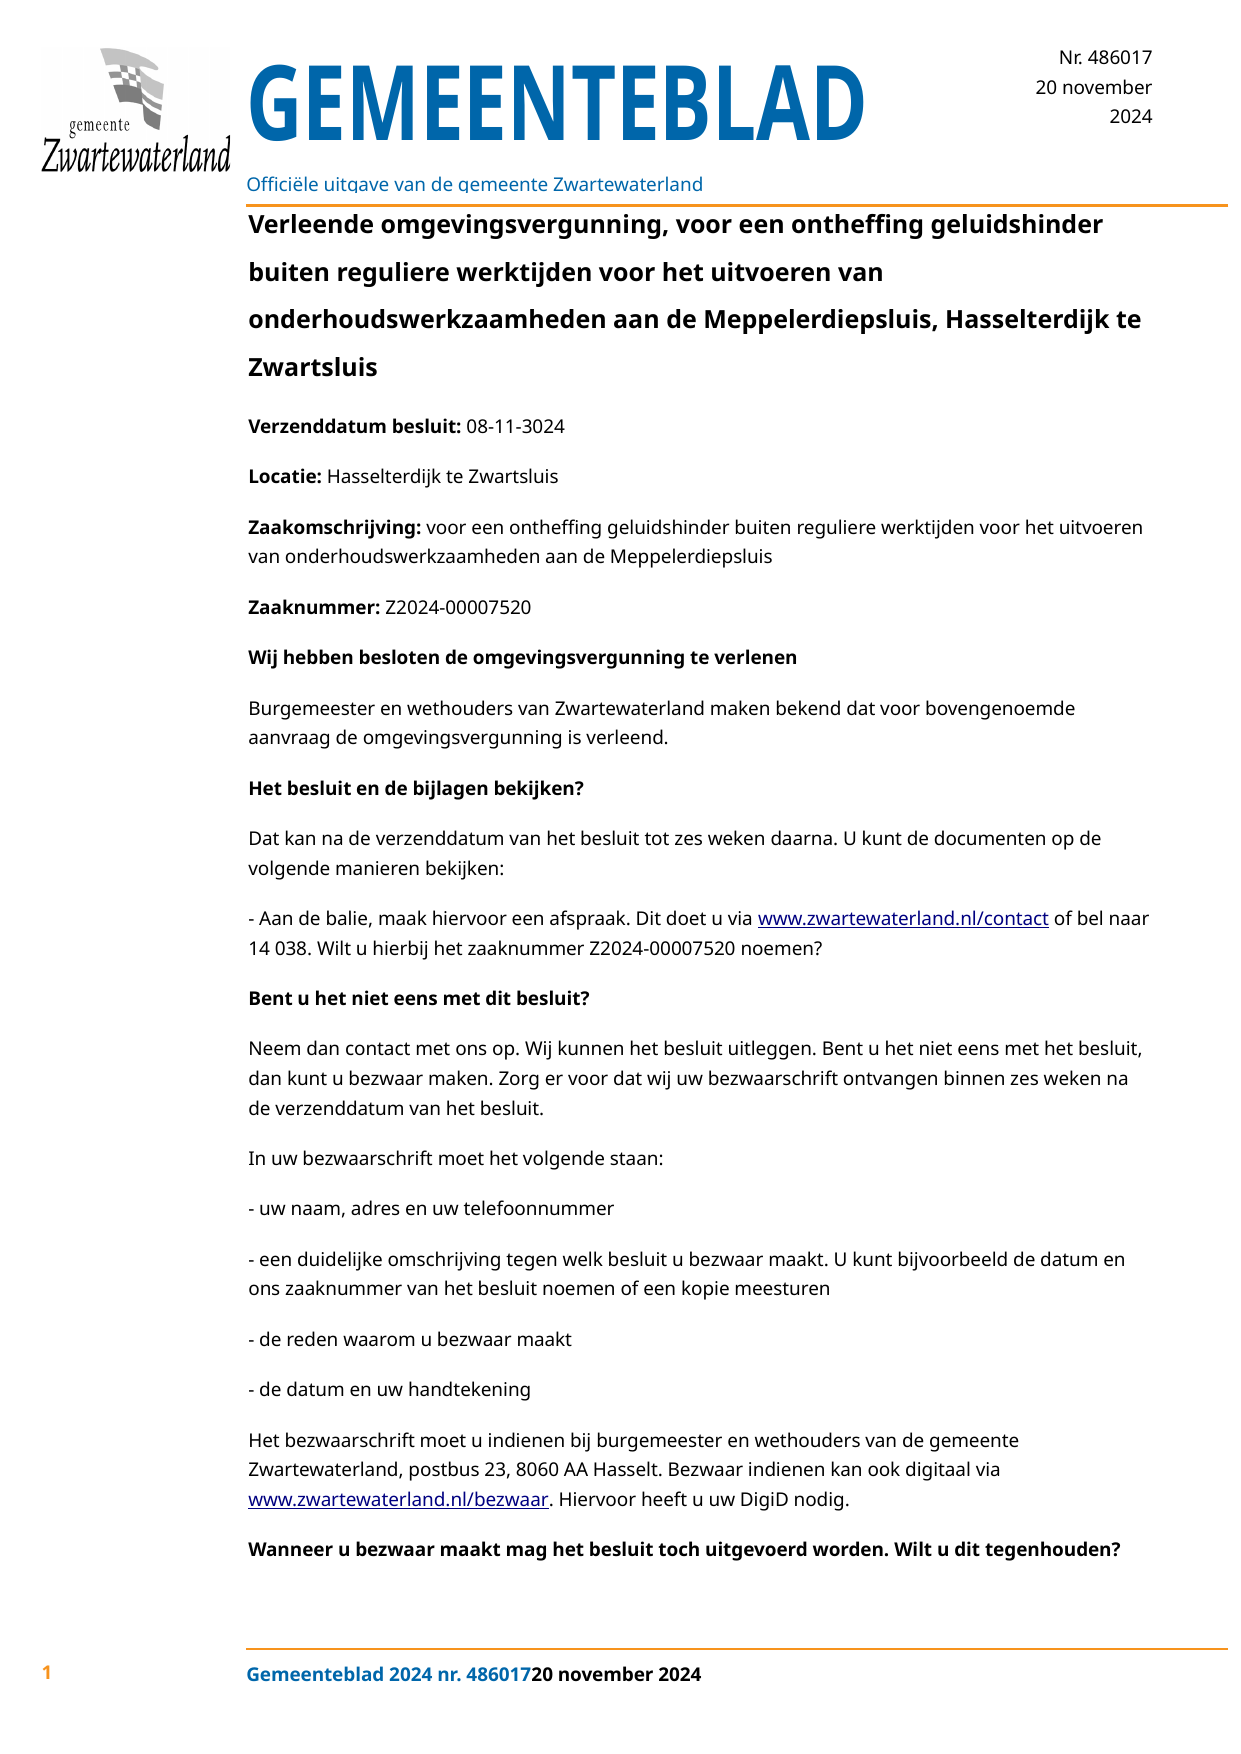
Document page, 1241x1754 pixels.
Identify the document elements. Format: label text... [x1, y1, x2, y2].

text Het bezwaarschrift moet u indienen bij burgemeester en wethouders van de gemeente Zwartewaterland, postbus 23, 8060 AA Hasselt. Bezwaar indienen kan ook digitaal via www.zwartewaterland.nl/bezwaar. Hiervoor heeft u uw DigiD nodig. [248, 1427, 1152, 1512]
text - een duidelijke omschrijving tegen welk besluit u bezwaar maakt. U kunt bijvoorbeeld de datum en ons zaaknummer van het besluit noemen of een kopie meesturen [248, 1246, 1152, 1301]
text Zaaknummer: Z2024-00007520 [248, 594, 1152, 620]
picture [41, 47, 231, 172]
text Zaakomschrijving: voor een ontheffing geluidshinder buiten reguliere werktijden voor het uitvoeren van onderhoudswerkzaamheden aan de Meppelerdiepsluis [248, 514, 1152, 569]
text - Aan de balie, maak hiervoor een afspraak. Dit doet u via www.zwartewaterland.nl/contact of bel naar 14 038. Wilt u hierbij het zaaknummer Z2024-00007520 noemen? [248, 905, 1152, 961]
text - uw naam, adres en uw telefoonnummer [248, 1196, 1152, 1221]
text In uw bezwaarschrift moet het volgende staan: [248, 1145, 1152, 1171]
text Verzenddatum besluit: 08-11-3024 [248, 413, 1152, 439]
text - de reden waarom u bezwaar maakt [248, 1326, 1152, 1352]
text Neem dan contact met ons op. Wij kunnen het besluit uitleggen. Bent u het niet eens met het besluit, dan kunt u bezwaar maken. Zorg er voor dat wij uw bezwaarschrift ontvangen binnen zes weken na de verzenddatum van het besluit. [248, 1036, 1152, 1121]
text Wij hebben besloten de omgevingsvergunning te verlenen [248, 644, 1152, 670]
text Locatie: Hasselterdijk te Zwartsluis [248, 463, 1152, 489]
text Burgemeester en wethouders van Zwartewaterland maken bekend dat voor bovengenoemde aanvraag de omgevingsvergunning is verleend. [248, 695, 1152, 750]
text Dat kan na de verzenddatum van het besluit tot zes weken daarna. U kunt de documenten op de volgende manieren bekijken: [248, 825, 1152, 881]
text - de datum en uw handtekening [248, 1376, 1152, 1402]
text Het besluit en de bijlagen bekijken? [248, 775, 1152, 801]
text Bent u het niet eens met dit besluit? [248, 985, 1152, 1011]
text Verleende omgevingsvergunning, voor een ontheffing geluidshinder buiten reguliere werktijden voor het uitvoeren van onderhoudswerkzaamheden aan de Meppelerdiepsluis, Hasselterdijk te Zwartsluis [248, 207, 1152, 384]
text Wanneer u bezwaar maakt mag het besluit toch uitgevoerd worden. Wilt u dit tegenhouden? [248, 1536, 1152, 1562]
